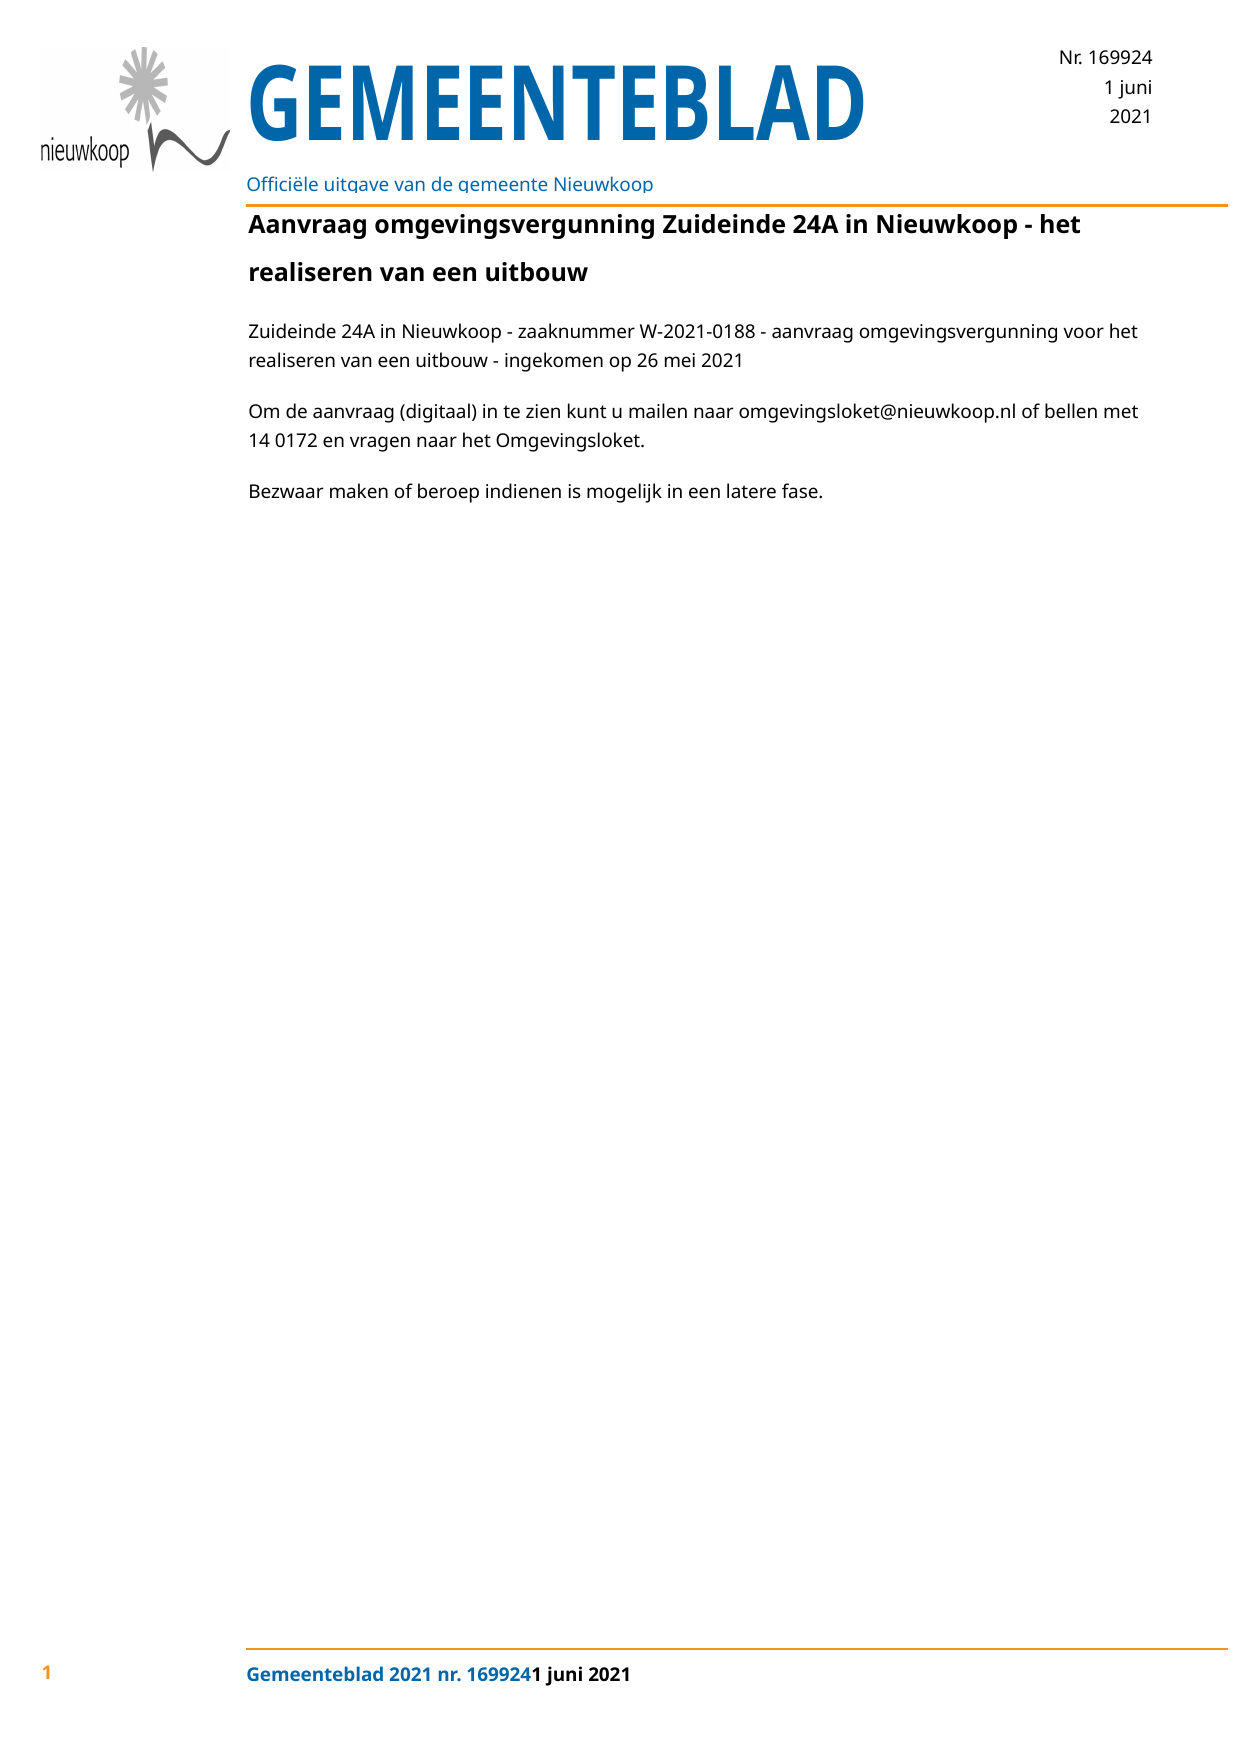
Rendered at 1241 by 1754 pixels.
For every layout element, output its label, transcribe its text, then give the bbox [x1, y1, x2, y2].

text Aanvraag omgevingsvergunning Zuideinde 24A in Nieuwkoop - het realiseren van een uitbouw [248, 207, 1152, 288]
text Bezwaar maken of beroep indienen is mogelijk in een latere fase. [248, 478, 1152, 504]
text Zuideinde 24A in Nieuwkoop - zaaknummer W-2021-0188 - aanvraag omgevingsvergunning voor het realiseren van een uitbouw - ingekomen op 26 mei 2021 [248, 318, 1152, 373]
picture [41, 47, 231, 172]
text Om de aanvraag (digitaal) in te zien kunt u mailen naar omgevingsloket@nieuwkoop.nl of bellen met 14 0172 en vragen naar het Omgevingsloket. [248, 398, 1152, 453]
